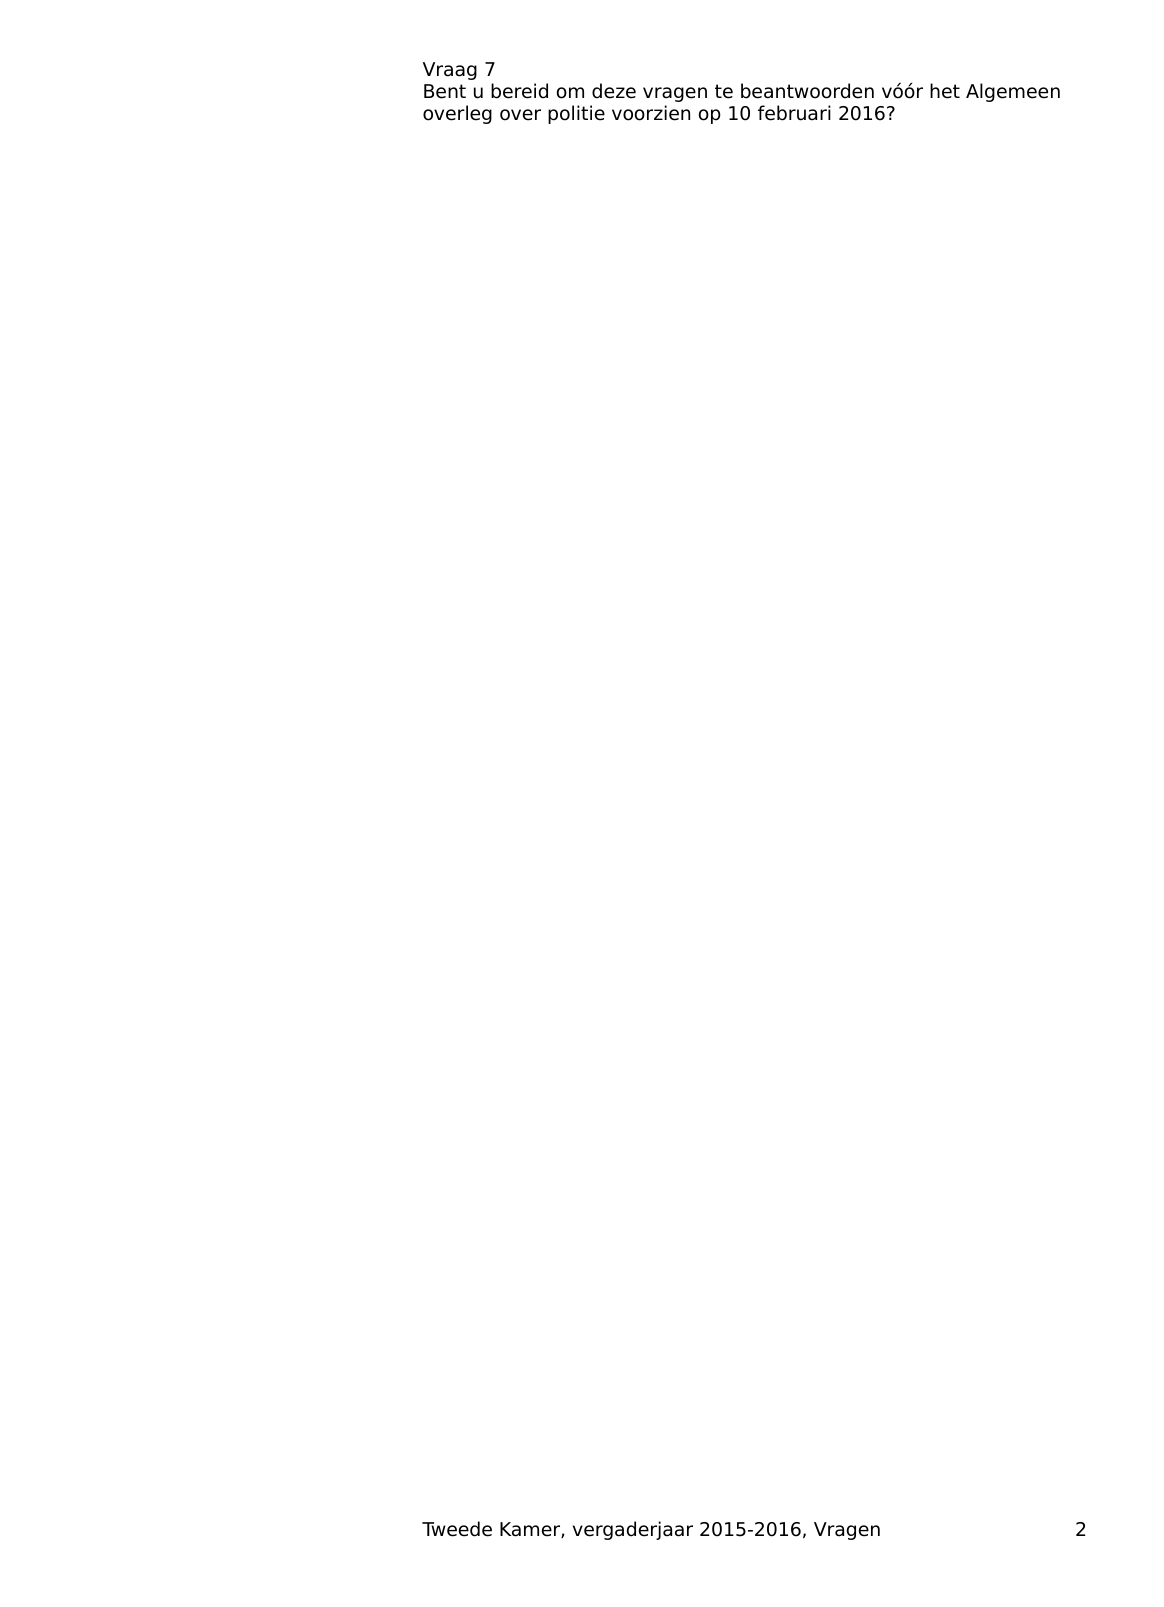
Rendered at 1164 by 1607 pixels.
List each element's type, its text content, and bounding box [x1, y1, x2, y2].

text Bent u bereid om deze vragen te beantwoorden vóór het Algemeen overleg over politie voorzien op 10 februari 2016? [422, 81, 1087, 125]
text Vraag 7 [422, 59, 1087, 81]
